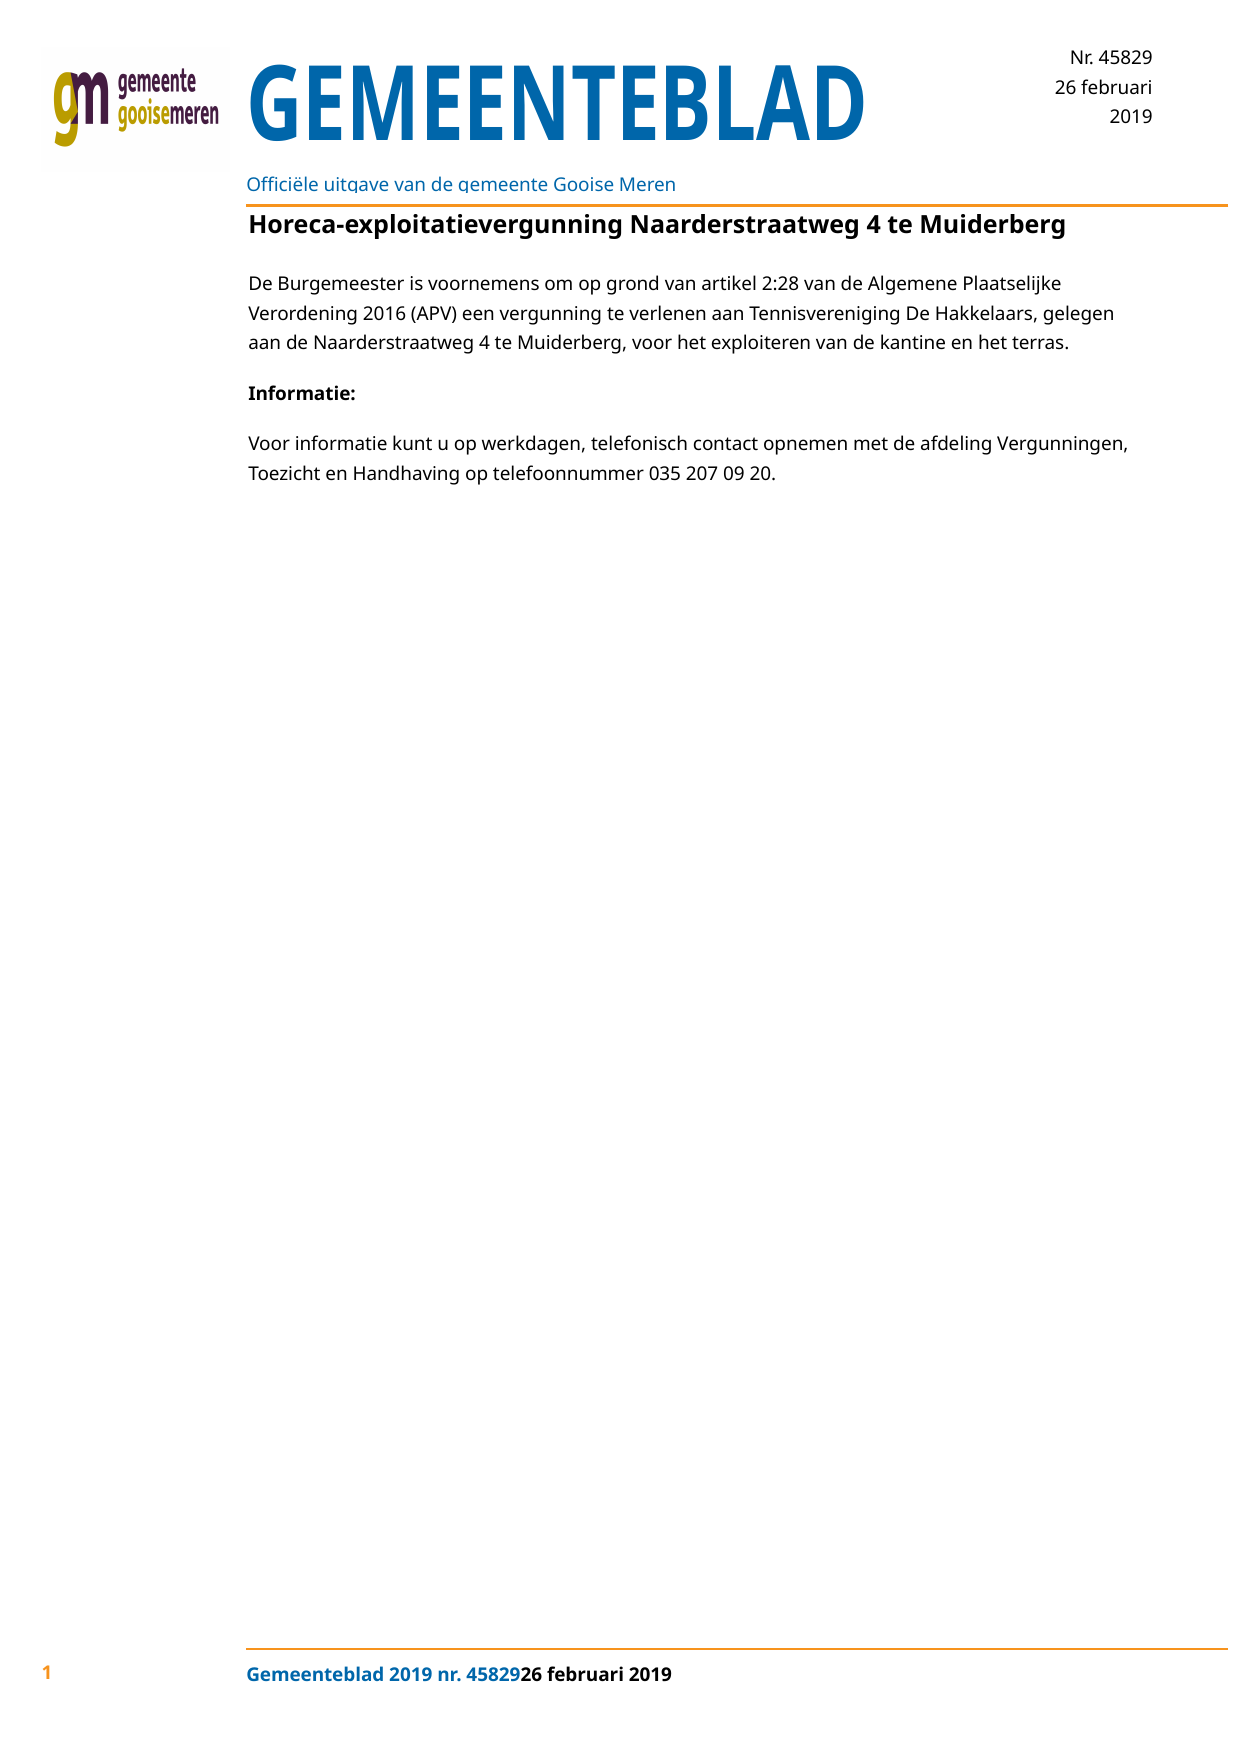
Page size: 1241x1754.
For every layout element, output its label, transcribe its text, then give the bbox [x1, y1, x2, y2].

text Horeca-exploitatievergunning Naarderstraatweg 4 te Muiderberg [248, 207, 1152, 241]
text Voor informatie kunt u op werkdagen, telefonisch contact opnemen met de afdeling Vergunningen, Toezicht en Handhaving op telefoonnummer 035 207 09 20. [248, 430, 1152, 486]
text Informatie: [248, 380, 1152, 406]
picture [41, 47, 231, 172]
text De Burgemeester is voornemens om op grond van artikel 2:28 van de Algemene Plaatselijke Verordening 2016 (APV) een vergunning te verlenen aan Tennisvereniging De Hakkelaars, gelegen aan de Naarderstraatweg 4 te Muiderberg, voor het exploiteren van de kantine en het terras. [248, 270, 1152, 355]
